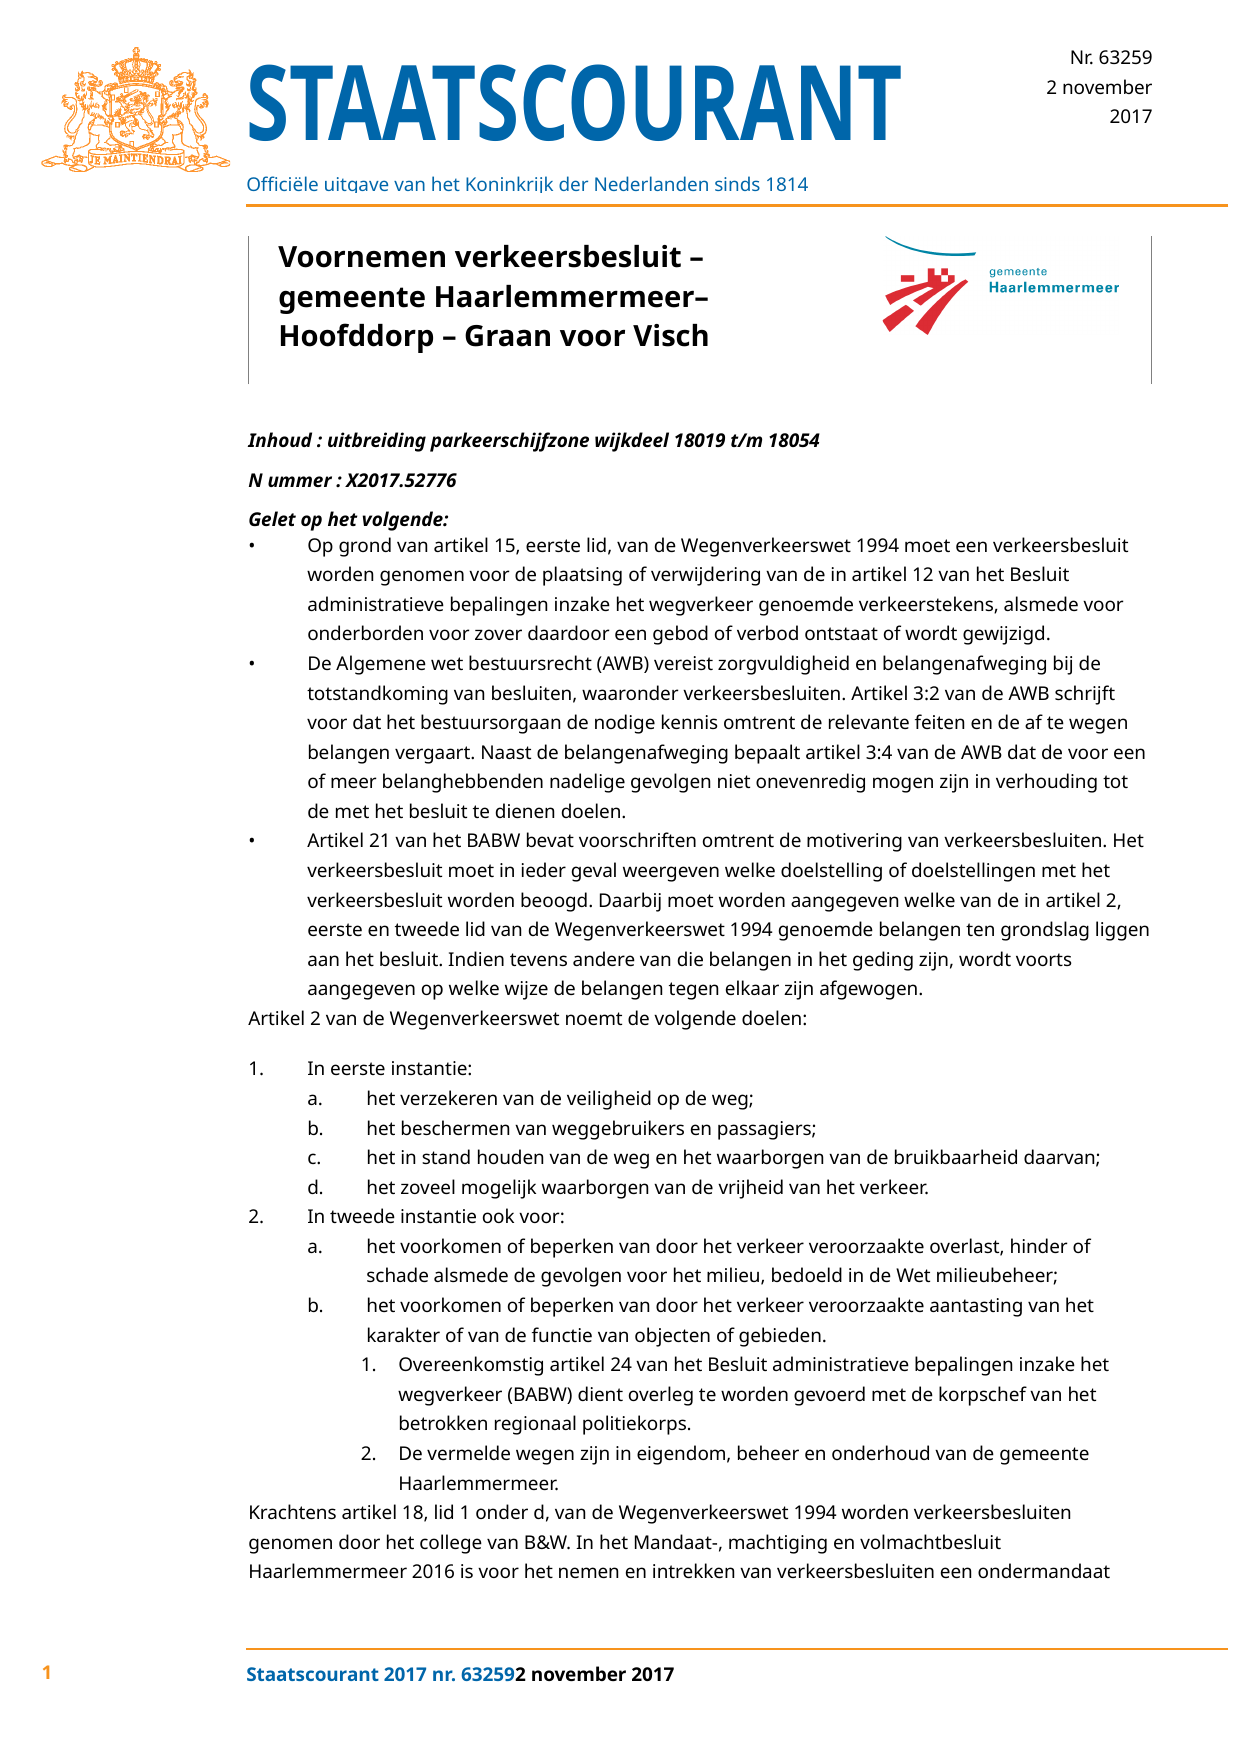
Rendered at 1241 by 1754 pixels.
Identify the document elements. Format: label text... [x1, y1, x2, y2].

text Artikel 2 van de Wegenverkeerswet noemt de volgende doelen: [248, 1005, 1152, 1031]
list Op grond van artikel 15, eerste lid, van de Wegenverkeerswet 1994 moet een verkeersbesluit worden genomen voor de plaatsing of verwijdering van de in artikel 12 van het Besluit administratieve bepalingen inzake het wegverkeer genoemde verkeerstekens, alsmede voor onderborden voor zover daardoor een gebod of verbod ontstaat of wordt gewijzigd. [248, 532, 1152, 646]
list het voorkomen of beperken van door het verkeer veroorzaakte overlast, hinder of schade alsmede de gevolgen voor het milieu, bedoeld in de Wet milieubeheer; [307, 1233, 1152, 1288]
text N ummer : X2017.52776 [248, 467, 1152, 492]
picture [882, 236, 1119, 335]
list het beschermen van weggebruikers en passagiers; [307, 1115, 1152, 1140]
list Artikel 21 van het BABW bevat voorschriften omtrent de motivering van verkeersbesluiten. Het verkeersbesluit moet in ieder geval weergeven welke doelstelling of doelstellingen met het verkeersbesluit worden beoogd. Daarbij moet worden aangegeven welke van de in artikel 2, eerste en tweede lid van de Wegenverkeerswet 1994 genoemde belangen ten grondslag liggen aan het besluit. Indien tevens andere van die belangen in het geding zijn, wordt voorts aangegeven op welke wijze de belangen tegen elkaar zijn afgewogen. [248, 828, 1152, 1001]
list Overeenkomstig artikel 24 van het Besluit administratieve bepalingen inzake het wegverkeer (BABW) dient overleg te worden gevoerd met de korpschef van het betrokken regionaal politiekorps. [361, 1351, 1152, 1436]
picture [41, 47, 231, 172]
list In tweede instantie ook voor: [248, 1203, 1152, 1229]
list In eerste instantie: [248, 1056, 1152, 1081]
list het verzekeren van de veiligheid op de weg; [307, 1085, 1152, 1111]
text Krachtens artikel 18, lid 1 onder d, van de Wegenverkeerswet 1994 worden verkeersbesluiten genomen door het college van B&W. In het Mandaat-, machtiging en volmachtbesluit Haarlemmermeer 2016 is voor het nemen en intrekken van verkeersbesluiten een ondermandaat [248, 1499, 1152, 1584]
list het in stand houden van de weg en het waarborgen van de bruikbaarheid daarvan; [307, 1144, 1152, 1170]
text Inhoud : uitbreiding parkeerschijfzone wijkdeel 18019 t/m 18054 [248, 427, 1152, 453]
list De vermelde wegen zijn in eigendom, beheer en onderhoud van de gemeente Haarlemmermeer. [361, 1440, 1152, 1495]
table_header Voornemen verkeersbesluit – gemeente Haarlemmermeer–Hoofddorp – Graan voor Visch [249, 236, 850, 384]
list het voorkomen of beperken van door het verkeer veroorzaakte aantasting van het karakter of van de functie van objecten of gebieden. [307, 1292, 1152, 1347]
list het zoveel mogelijk waarborgen van de vrijheid van het verkeer. [307, 1174, 1152, 1199]
list De Algemene wet bestuursrecht (AWB) vereist zorgvuldigheid en belangenafweging bij de totstandkoming van besluiten, waaronder verkeersbesluiten. Artikel 3:2 van de AWB schrijft voor dat het bestuursorgaan de nodige kennis omtrent de relevante feiten en de af te wegen belangen vergaart. Naast de belangenafweging bepaalt artikel 3:4 van de AWB dat de voor een of meer belanghebbenden nadelige gevolgen niet onevenredig mogen zijn in verhouding tot de met het besluit te dienen doelen. [248, 650, 1152, 824]
text Gelet op het volgende: [248, 506, 1152, 532]
table_header [850, 236, 1151, 384]
